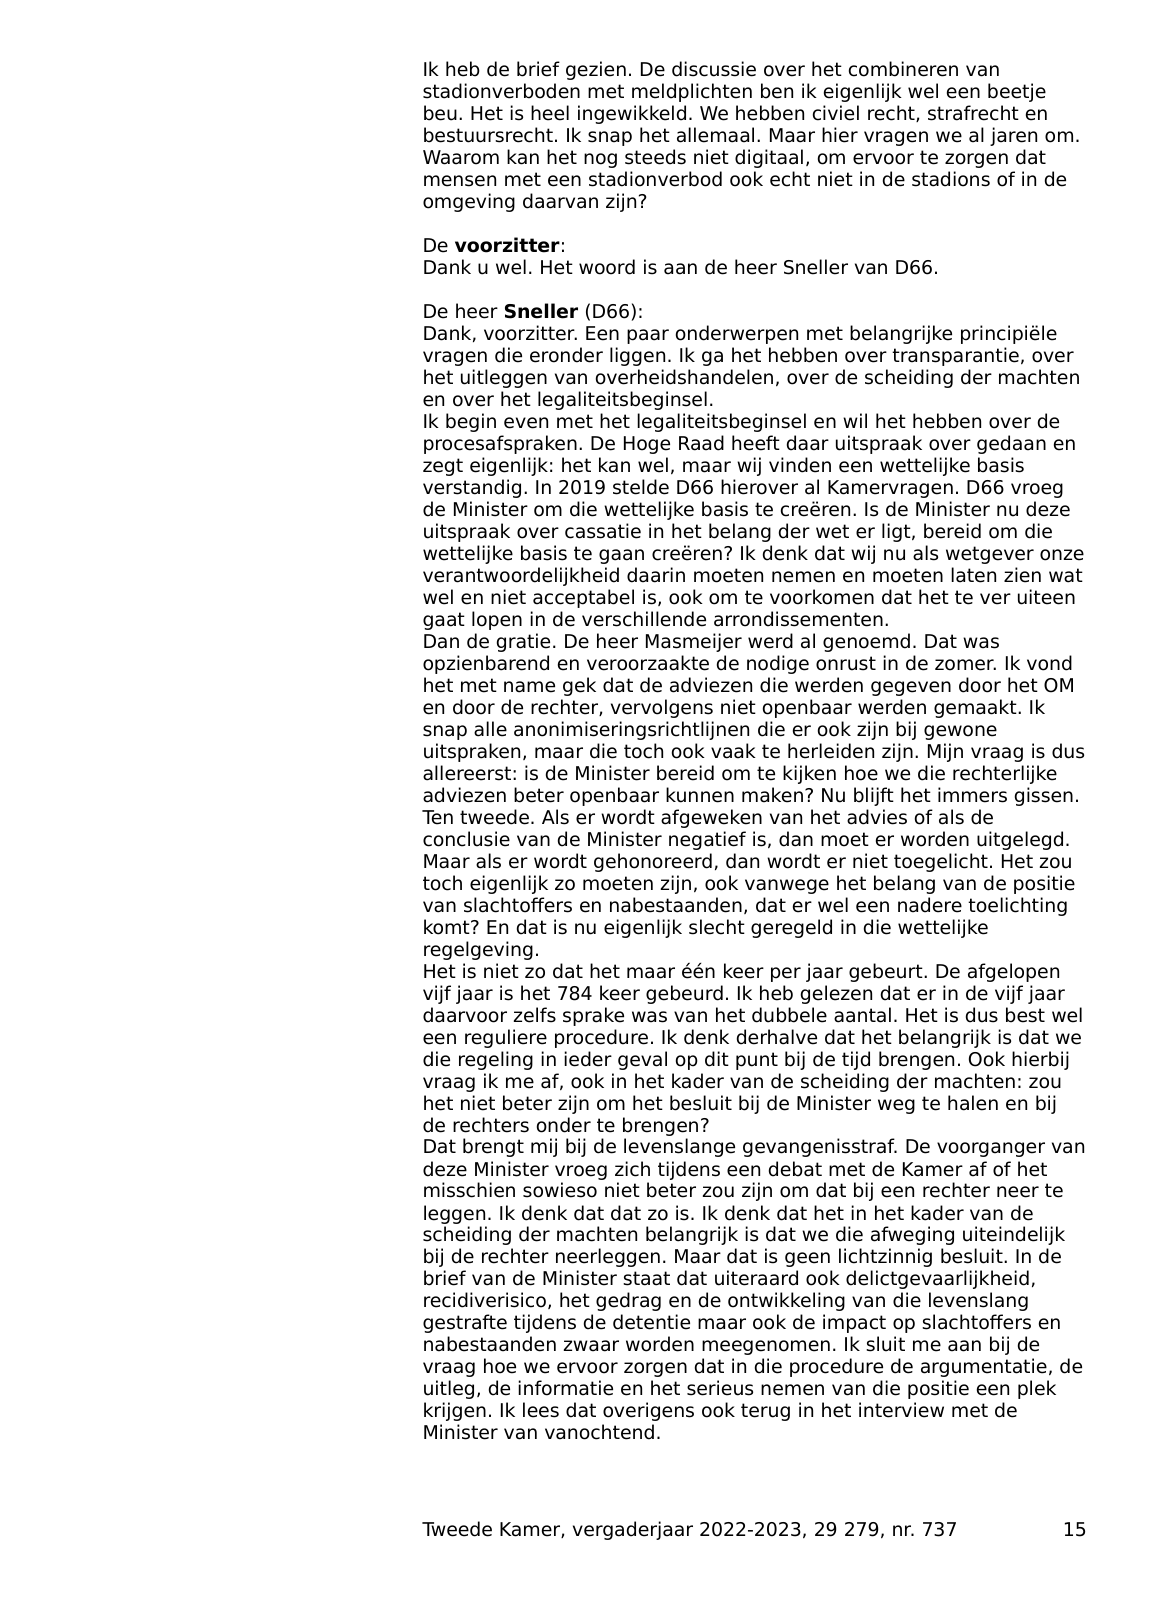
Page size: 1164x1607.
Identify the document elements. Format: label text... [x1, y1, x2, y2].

text Dat brengt mij bij de levenslange gevangenisstraf. De voorganger van deze Minister vroeg zich tijdens een debat met de Kamer af of het misschien sowieso niet beter zou zijn om dat bij een rechter neer te leggen. Ik denk dat dat zo is. Ik denk dat het in het kader van de scheiding der machten belangrijk is dat we die afweging uiteindelijk bij de rechter neerleggen. Maar dat is geen lichtzinnig besluit. In de brief van de Minister staat dat uiteraard ook delictgevaarlijkheid, recidiverisico, het gedrag en de ontwikkeling van die levenslang gestrafte tijdens de detentie maar ook de impact op slachtoffers en nabestaanden zwaar worden meegenomen. Ik sluit me aan bij de vraag hoe we ervoor zorgen dat in die procedure de argumentatie, de uitleg, de informatie en het serieus nemen van die positie een plek krijgen. Ik lees dat overigens ook terug in het interview met de Minister van vanochtend. [422, 1136, 1087, 1444]
text Dank, voorzitter. Een paar onderwerpen met belangrijke principiële vragen die eronder liggen. Ik ga het hebben over transparantie, over het uitleggen van overheidshandelen, over de scheiding der machten en over het legaliteitsbeginsel. [422, 323, 1087, 411]
text De voorzitter: [422, 235, 1087, 257]
text Dan de gratie. De heer Masmeijer werd al genoemd. Dat was opzienbarend en veroorzaakte de nodige onrust in de zomer. Ik vond het met name gek dat de adviezen die werden gegeven door het OM en door de rechter, vervolgens niet openbaar werden gemaakt. Ik snap alle anonimiseringsrichtlijnen die er ook zijn bij gewone uitspraken, maar die toch ook vaak te herleiden zijn. Mijn vraag is dus allereerst: is de Minister bereid om te kijken hoe we die rechterlijke adviezen beter openbaar kunnen maken? Nu blijft het immers gissen. Ten tweede. Als er wordt afgeweken van het advies of als de conclusie van de Minister negatief is, dan moet er worden uitgelegd. Maar als er wordt gehonoreerd, dan wordt er niet toegelicht. Het zou toch eigenlijk zo moeten zijn, ook vanwege het belang van de positie van slachtoffers en nabestaanden, dat er wel een nadere toelichting komt? En dat is nu eigenlijk slecht geregeld in die wettelijke regelgeving. [422, 631, 1087, 961]
text Ik begin even met het legaliteitsbeginsel en wil het hebben over de procesafspraken. De Hoge Raad heeft daar uitspraak over gedaan en zegt eigenlijk: het kan wel, maar wij vinden een wettelijke basis verstandig. In 2019 stelde D66 hierover al Kamervragen. D66 vroeg de Minister om die wettelijke basis te creëren. Is de Minister nu deze uitspraak over cassatie in het belang der wet er ligt, bereid om die wettelijke basis te gaan creëren? Ik denk dat wij nu als wetgever onze verantwoordelijkheid daarin moeten nemen en moeten laten zien wat wel en niet acceptabel is, ook om te voorkomen dat het te ver uiteen gaat lopen in de verschillende arrondissementen. [422, 411, 1087, 631]
text Het is niet zo dat het maar één keer per jaar gebeurt. De afgelopen vijf jaar is het 784 keer gebeurd. Ik heb gelezen dat er in de vijf jaar daarvoor zelfs sprake was van het dubbele aantal. Het is dus best wel een reguliere procedure. Ik denk derhalve dat het belangrijk is dat we die regeling in ieder geval op dit punt bij de tijd brengen. Ook hierbij vraag ik me af, ook in het kader van de scheiding der machten: zou het niet beter zijn om het besluit bij de Minister weg te halen en bij de rechters onder te brengen? [422, 961, 1087, 1136]
text Ik heb de brief gezien. De discussie over het combineren van stadionverboden met meldplichten ben ik eigenlijk wel een beetje beu. Het is heel ingewikkeld. We hebben civiel recht, strafrecht en bestuursrecht. Ik snap het allemaal. Maar hier vragen we al jaren om. Waarom kan het nog steeds niet digitaal, om ervoor te zorgen dat mensen met een stadionverbod ook echt niet in de stadions of in de omgeving daarvan zijn? [422, 59, 1087, 213]
text Dank u wel. Het woord is aan de heer Sneller van D66. [422, 257, 1087, 279]
text De heer Sneller (D66): [422, 301, 1087, 323]
